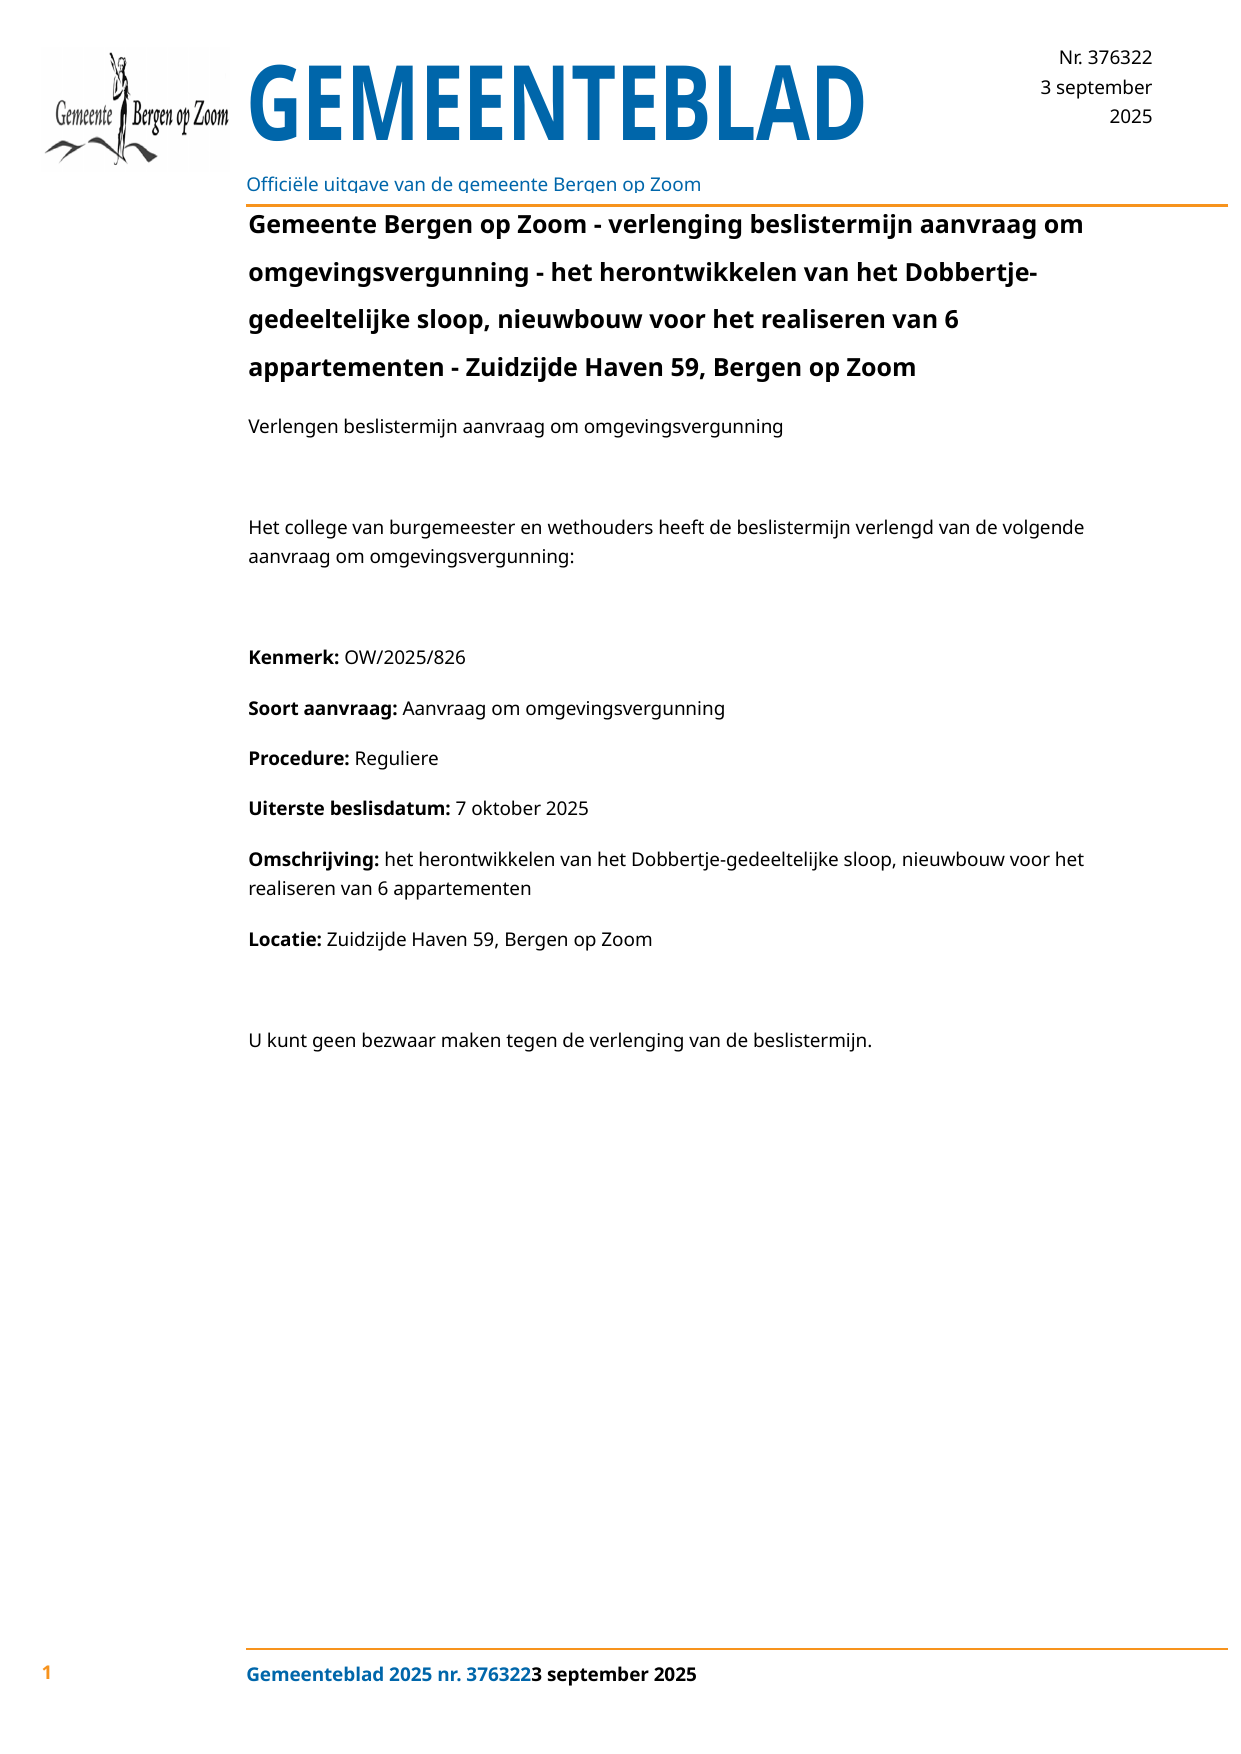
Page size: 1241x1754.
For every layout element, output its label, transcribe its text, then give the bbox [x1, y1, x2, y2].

text Uiterste beslisdatum: 7 oktober 2025 [248, 796, 1152, 821]
text Soort aanvraag: Aanvraag om omgevingsvergunning [248, 695, 1152, 721]
text Kenmerk: OW/2025/826 [248, 644, 1152, 670]
text Het college van burgemeester en wethouders heeft de beslistermijn verlengd van de volgende aanvraag om omgevingsvergunning: [248, 514, 1152, 569]
text Gemeente Bergen op Zoom - verlenging beslistermijn aanvraag om omgevingsvergunning - het herontwikkelen van het Dobbertje-gedeeltelijke sloop, nieuwbouw voor het realiseren van 6 appartementen - Zuidzijde Haven 59, Bergen op Zoom [248, 207, 1152, 384]
picture [41, 47, 231, 172]
text Locatie: Zuidzijde Haven 59, Bergen op Zoom [248, 926, 1152, 952]
text Verlengen beslistermijn aanvraag om omgevingsvergunning [248, 413, 1152, 439]
text Omschrijving: het herontwikkelen van het Dobbertje-gedeeltelijke sloop, nieuwbouw voor het realiseren van 6 appartementen [248, 846, 1152, 901]
text U kunt geen bezwaar maken tegen de verlenging van de beslistermijn. [248, 1027, 1152, 1053]
text Procedure: Reguliere [248, 745, 1152, 771]
